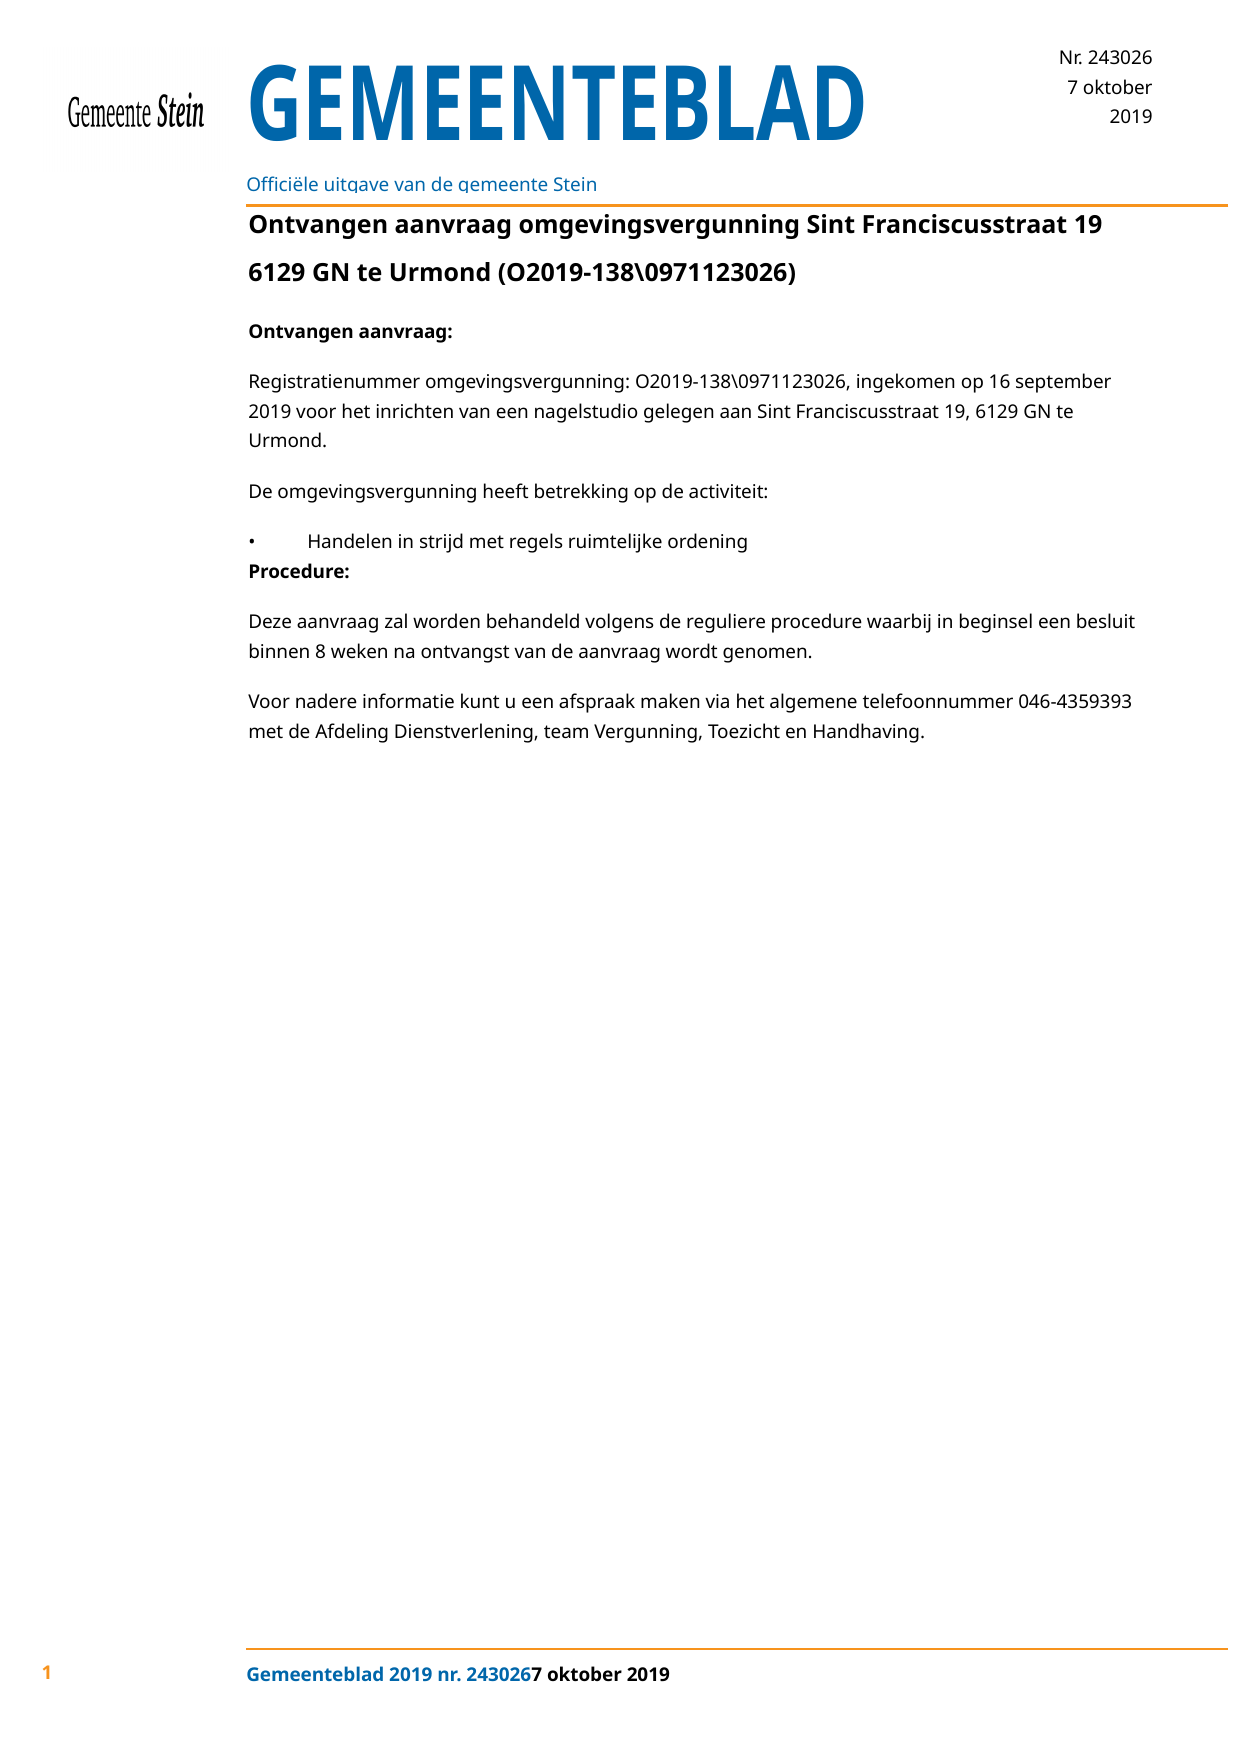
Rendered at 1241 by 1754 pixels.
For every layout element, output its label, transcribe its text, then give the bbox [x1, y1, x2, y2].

text Ontvangen aanvraag: [248, 318, 1152, 344]
picture [41, 47, 231, 172]
text De omgevingsvergunning heeft betrekking op de activiteit: [248, 478, 1152, 504]
list Handelen in strijd met regels ruimtelijke ordening [248, 528, 1152, 554]
text Procedure: [248, 558, 1152, 584]
text Deze aanvraag zal worden behandeld volgens de reguliere procedure waarbij in beginsel een besluit binnen 8 weken na ontvangst van de aanvraag wordt genomen. [248, 608, 1152, 664]
text Registratienummer omgevingsvergunning: O2019-138\0971123026, ingekomen op 16 september 2019 voor het inrichten van een nagelstudio gelegen aan Sint Franciscusstraat 19, 6129 GN te Urmond. [248, 368, 1152, 453]
text Voor nadere informatie kunt u een afspraak maken via het algemene telefoonnummer 046-4359393 met de Afdeling Dienstverlening, team Vergunning, Toezicht en Handhaving. [248, 688, 1152, 744]
text Ontvangen aanvraag omgevingsvergunning Sint Franciscusstraat 19 6129 GN te Urmond (O2019-138\0971123026) [248, 207, 1152, 288]
